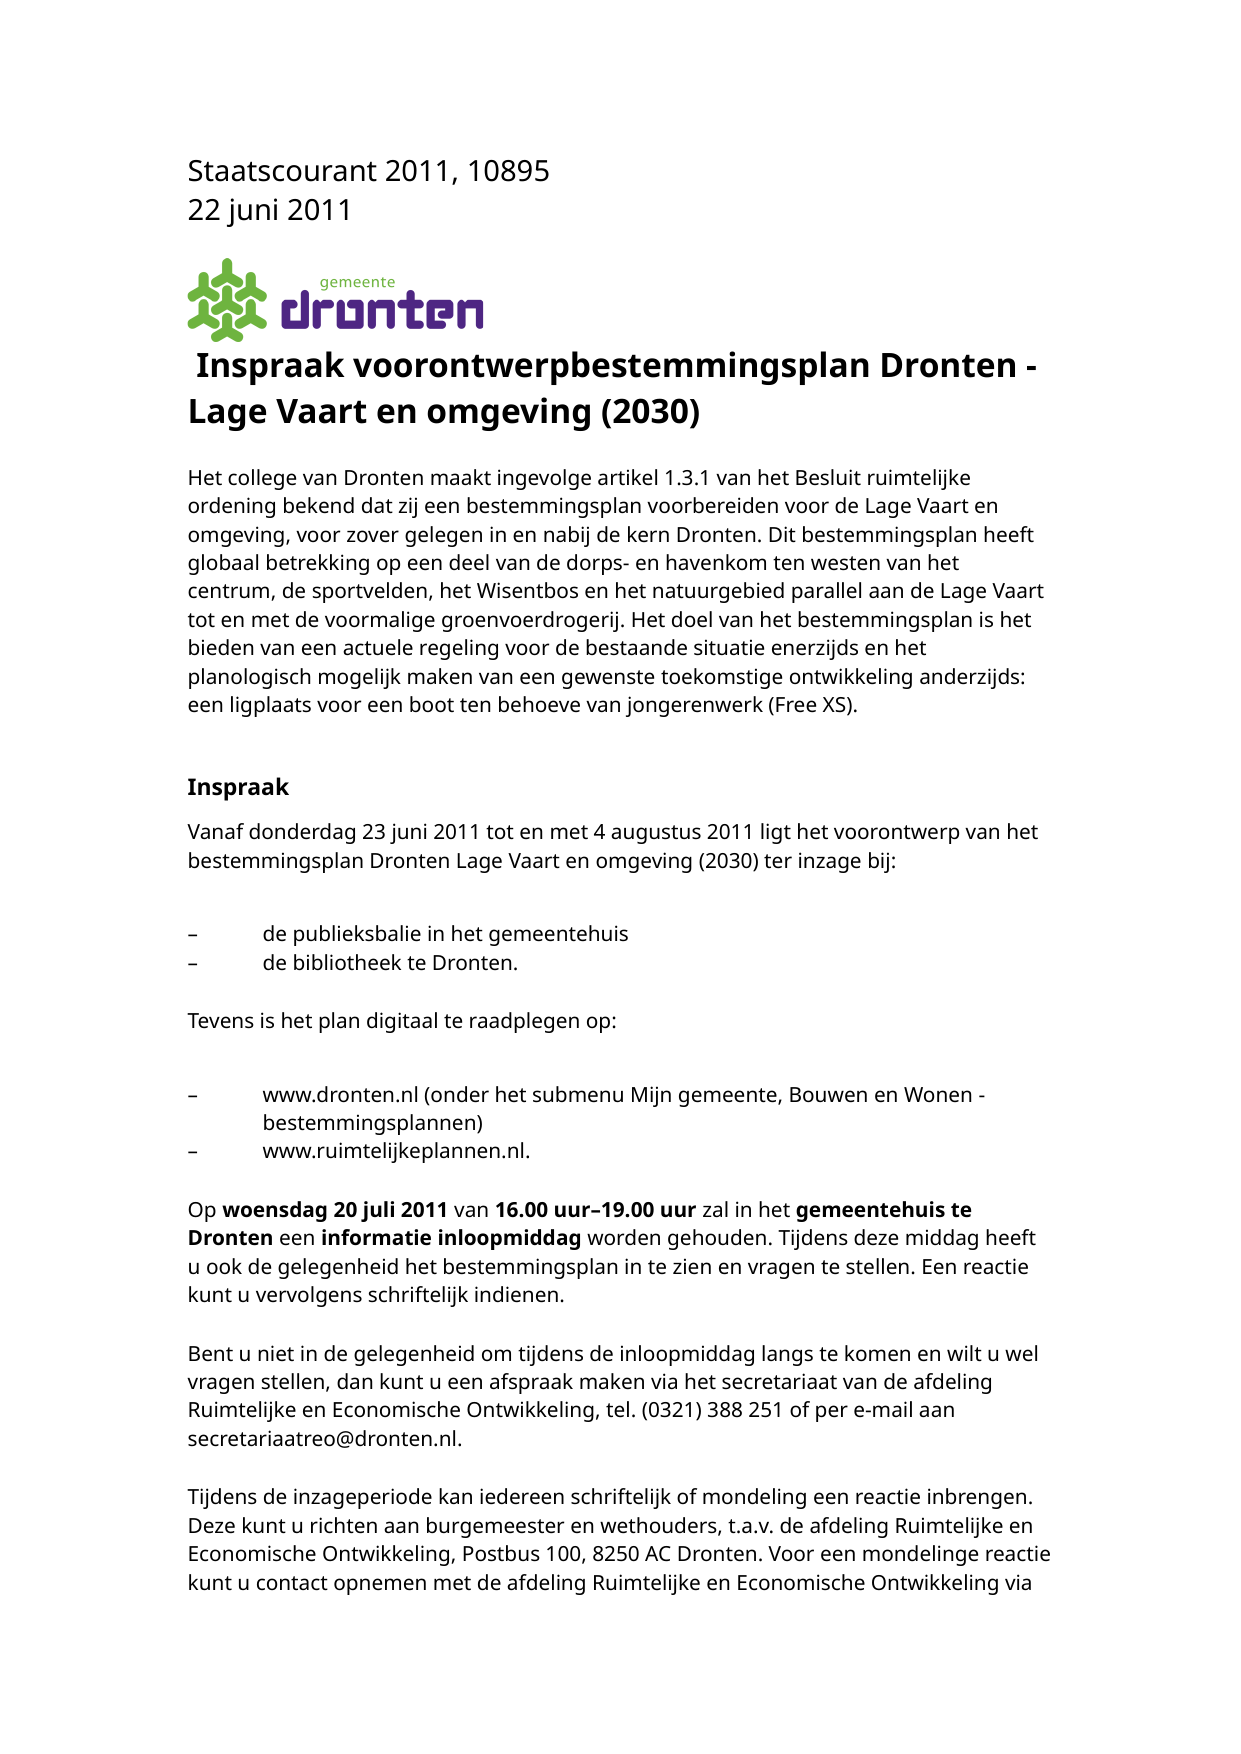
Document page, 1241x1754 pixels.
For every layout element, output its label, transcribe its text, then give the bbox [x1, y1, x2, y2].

list de bibliotheek te Dronten. [187, 948, 1053, 976]
text Tijdens de inzageperiode kan iedereen schriftelijk of mondeling een reactie inbrengen. Deze kunt u richten aan burgemeester en wethouders, t.a.v. de afdeling Ruimtelijke en Economische Ontwikkeling, Postbus 100, 8250 AC Dronten. Voor een mondelinge reactie kunt u contact opnemen met de afdeling Ruimtelijke en Economische Ontwikkeling via [187, 1482, 1053, 1596]
text Op woensdag 20 juli 2011 van 16.00 uur–19.00 uur zal in het gemeentehuis te Dronten een informatie inloopmiddag worden gehouden. Tijdens deze middag heeft u ook de gelegenheid het bestemmingsplan in te zien en vragen te stellen. Een reactie kunt u vervolgens schriftelijk indienen. [187, 1195, 1053, 1309]
subtitle Inspraak [187, 771, 1053, 802]
list www.dronten.nl (onder het submenu Mijn gemeente, Bouwen en Wonen - bestemmingsplannen) [187, 1080, 1053, 1137]
subtitle Inspraak voorontwerpbestemmingsplan Dronten - Lage Vaart en omgeving (2030) [187, 271, 1053, 433]
list www.ruimtelijkeplannen.nl. [187, 1137, 1053, 1165]
text Staatscourant 2011, 10895 [187, 150, 1053, 190]
text Het college van Dronten maakt ingevolge artikel 1.3.1 van het Besluit ruimtelijke ordening bekend dat zij een bestemmingsplan voorbereiden voor de Lage Vaart en omgeving, voor zover gelegen in en nabij de kern Dronten. Dit bestemmingsplan heeft globaal betrekking op een deel van de dorps- en havenkom ten westen van het centrum, de sportvelden, het Wisentbos en het natuurgebied parallel aan de Lage Vaart tot en met de voormalige groenvoerdrogerij. Het doel van het bestemmingsplan is het bieden van een actuele regeling voor de bestaande situatie enerzijds en het planologisch mogelijk maken van een gewenste toekomstige ontwikkeling anderzijds: een ligplaats voor een boot ten behoeve van jongerenwerk (Free XS). [187, 463, 1053, 719]
list de publieksbalie in het gemeentehuis [187, 919, 1053, 948]
picture [187, 258, 484, 342]
text 22 juni 2011 [187, 190, 1053, 229]
text Bent u niet in de gelegenheid om tijdens de inloopmiddag langs te komen en wilt u wel vragen stellen, dan kunt u een afspraak maken via het secretariaat van de afdeling Ruimtelijke en Economische Ontwikkeling, tel. (0321) 388 251 of per e-mail aan secretariaatreo@dronten.nl. [187, 1339, 1053, 1452]
text Tevens is het plan digitaal te raadplegen op: [187, 1006, 1053, 1035]
text Vanaf donderdag 23 juni 2011 tot en met 4 augustus 2011 ligt het voorontwerp van het bestemmingsplan Dronten Lage Vaart en omgeving (2030) ter inzage bij: [187, 817, 1053, 874]
